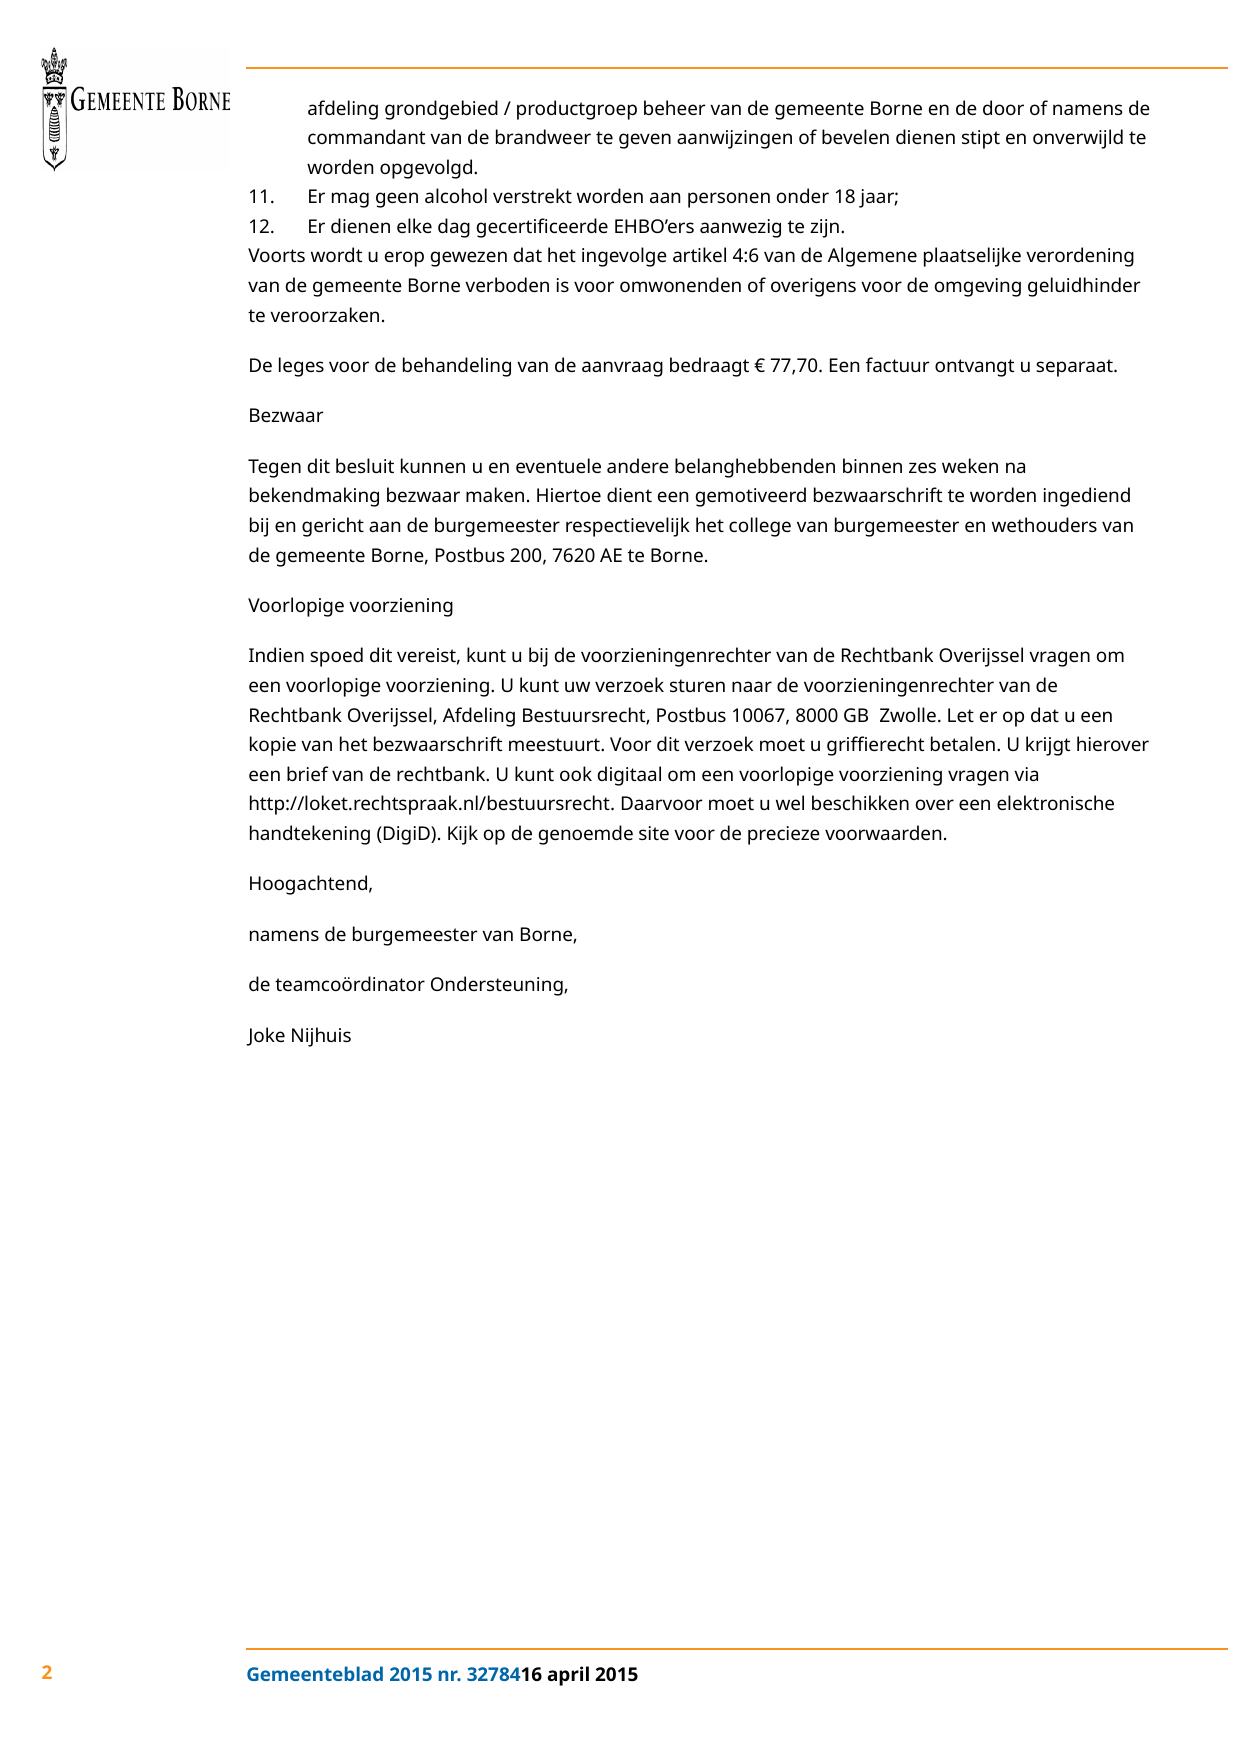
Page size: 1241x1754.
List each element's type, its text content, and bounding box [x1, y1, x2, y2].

text Hoogachtend, [248, 871, 1152, 896]
list Er mag geen alcohol verstrekt worden aan personen onder 18 jaar; [248, 183, 1152, 209]
picture [41, 47, 231, 172]
text Indien spoed dit vereist, kunt u bij de voorzieningenrechter van de Rechtbank Overijssel vragen om een voorlopige voorziening. U kunt uw verzoek sturen naar de voorzieningenrechter van de Rechtbank Overijssel, Afdeling Bestuursrecht, Postbus 10067, 8000 GB Zwolle. Let er op dat u een kopie van het bezwaarschrift meestuurt. Voor dit verzoek moet u griffierecht betalen. U krijgt hierover een brief van de rechtbank. U kunt ook digitaal om een voorlopige voorziening vragen via http://loket.rechtspraak.nl/bestuursrecht. Daarvoor moet u wel beschikken over een elektronische handtekening (DigiD). Kijk op de genoemde site voor de precieze voorwaarden. [248, 643, 1152, 846]
text Bezwaar [248, 403, 1152, 428]
text namens de burgemeester van Borne, [248, 921, 1152, 947]
text Voorlopige voorziening [248, 592, 1152, 618]
text de teamcoördinator Ondersteuning, [248, 971, 1152, 997]
list afdeling grondgebied / productgroep beheer van de gemeente Borne en de door of namens de commandant van de brandweer te geven aanwijzingen of bevelen dienen stipt en onverwijld te worden opgevolgd. [248, 95, 1152, 180]
text De leges voor de behandeling van de aanvraag bedraagt € 77,70. Een factuur ontvangt u separaat. [248, 352, 1152, 378]
text Voorts wordt u erop gewezen dat het ingevolge artikel 4:6 van de Algemene plaatselijke verordening van de gemeente Borne verboden is voor omwonenden of overigens voor de omgeving geluidhinder te veroorzaken. [248, 243, 1152, 328]
text Joke Nijhuis [248, 1022, 1152, 1048]
list Er dienen elke dag gecertificeerde EHBO’ers aanwezig te zijn. [248, 213, 1152, 239]
text Tegen dit besluit kunnen u en eventuele andere belanghebbenden binnen zes weken na bekendmaking bezwaar maken. Hiertoe dient een gemotiveerd bezwaarschrift te worden ingediend bij en gericht aan de burgemeester respectievelijk het college van burgemeester en wethouders van de gemeente Borne, Postbus 200, 7620 AE te Borne. [248, 453, 1152, 568]
